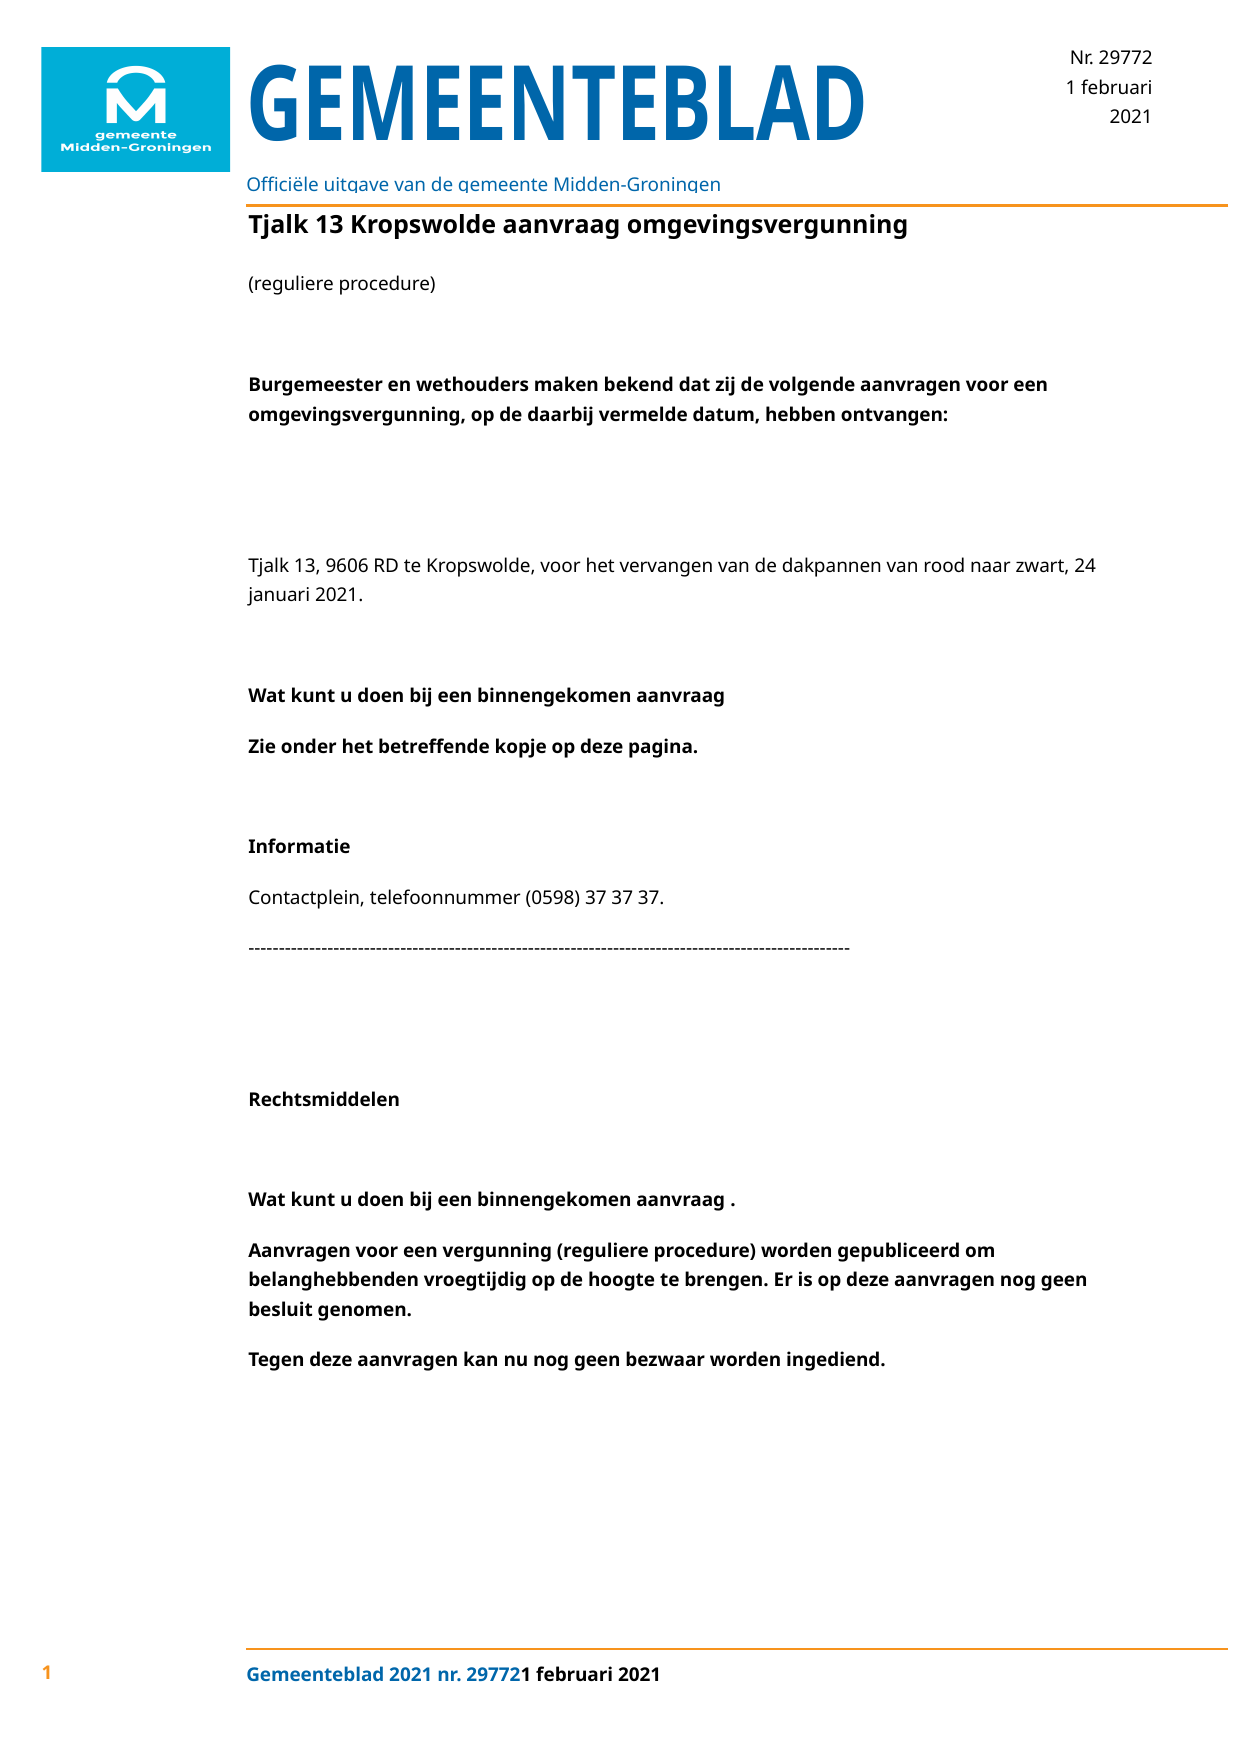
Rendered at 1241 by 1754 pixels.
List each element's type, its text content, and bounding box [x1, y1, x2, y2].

text Tjalk 13 Kropswolde aanvraag omgevingsvergunning [248, 207, 1152, 241]
text Tegen deze aanvragen kan nu nog geen bezwaar worden ingediend. [248, 1347, 1152, 1372]
text --------------------------------------------------------------------------------------------------- [248, 934, 1152, 960]
text Aanvragen voor een vergunning (reguliere procedure) worden gepubliceerd om belanghebbenden vroegtijdig op de hoogte te brengen. Er is op deze aanvragen nog geen besluit genomen. [248, 1237, 1152, 1322]
picture [108, 66, 164, 82]
text Informatie [248, 834, 1152, 859]
picture [184, 146, 190, 153]
text Burgemeester en wethouders maken bekend dat zij de volgende aanvragen voor een omgevingsvergunning, op de daarbij vermelde datum, hebben ontvangen: [248, 371, 1152, 426]
text (reguliere procedure) [248, 270, 1152, 296]
text Tjalk 13, 9606 RD te Kropswolde, voor het vervangen van de dakpannen van rood naar zwart, 24 januari 2021. [248, 552, 1152, 607]
text Contactplein, telefoonnummer (0598) 37 37 37. [248, 884, 1152, 910]
text Wat kunt u doen bij een binnengekomen aanvraag . [248, 1187, 1152, 1212]
text Zie onder het betreffende kopje op deze pagina. [248, 733, 1152, 758]
picture [107, 89, 165, 122]
text Rechtsmiddelen [248, 1086, 1152, 1111]
text Wat kunt u doen bij een binnengekomen aanvraag [248, 682, 1152, 708]
